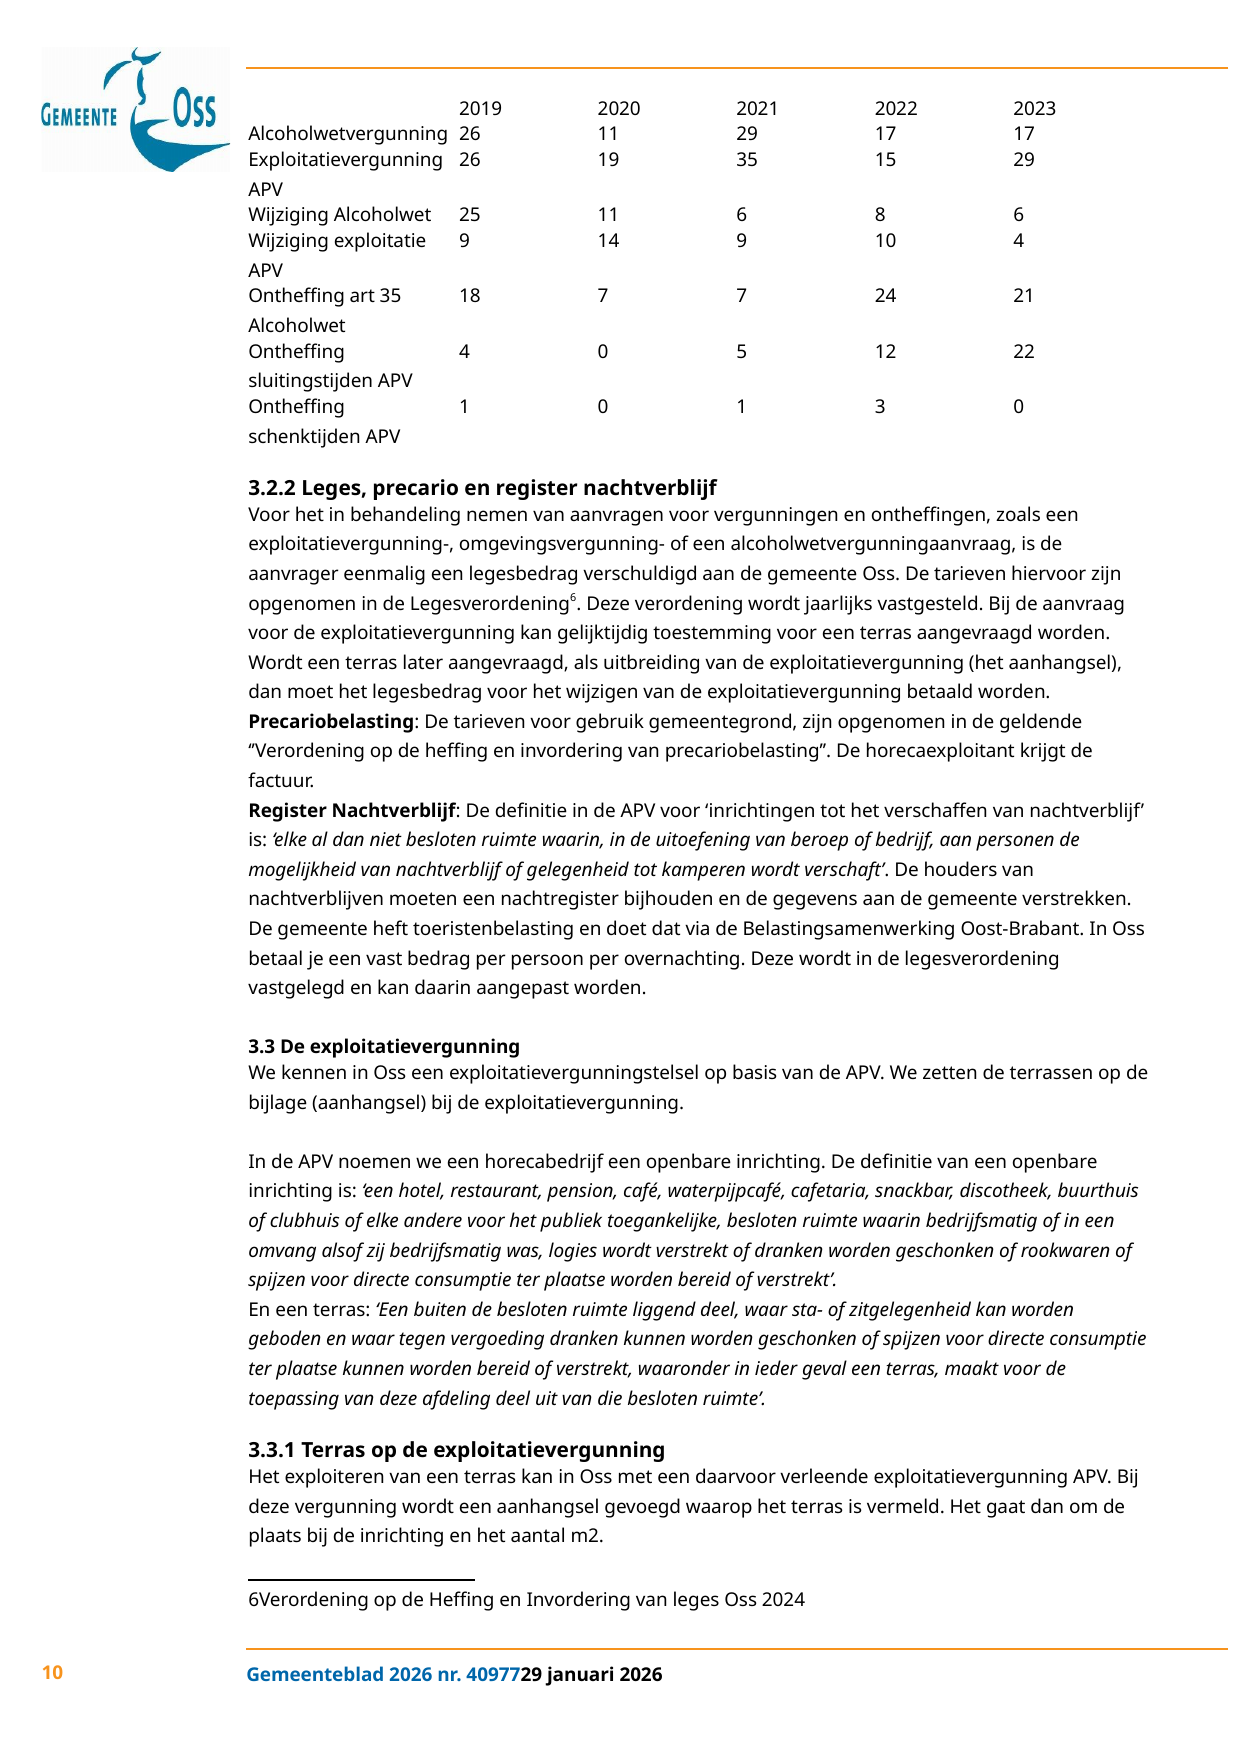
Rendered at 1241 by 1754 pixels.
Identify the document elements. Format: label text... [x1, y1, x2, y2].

table_cell 2020 [598, 95, 736, 121]
text We kennen in Oss een exploitatievergunningstelsel op basis van de APV. We zetten de terrassen op de bijlage (aanhangsel) bij de exploitatievergunning. [248, 1059, 1152, 1114]
table_cell 22 [1013, 338, 1152, 393]
table_cell Exploitatievergunning APV [248, 146, 459, 202]
table_cell 1 [459, 393, 597, 448]
text Precariobelasting: De tarieven voor gebruik gemeentegrond, zijn opgenomen in de geldende ‘’Verordening op de heffing en invordering van precariobelasting’’. De horecaexploitant krijgt de factuur. [248, 708, 1152, 793]
table_cell 10 [875, 227, 1013, 283]
table_cell 2023 [1013, 95, 1152, 121]
table_cell 2019 [459, 95, 597, 121]
table_cell 12 [875, 338, 1013, 393]
table_cell 25 [459, 202, 597, 227]
table_cell 17 [875, 121, 1013, 146]
table_cell Wijziging Alcoholwet [248, 202, 459, 227]
table_cell 6 [736, 202, 874, 227]
table_cell 11 [598, 121, 736, 146]
table_cell 0 [598, 393, 736, 448]
table_cell 2021 [736, 95, 874, 121]
table_cell 0 [1013, 393, 1152, 448]
text 3.2.2 Leges, precario en register nachtverblijf [248, 473, 1152, 501]
table_cell 29 [736, 121, 874, 146]
table_cell 3 [875, 393, 1013, 448]
table_cell Ontheffing sluitingstijden APV [248, 338, 459, 393]
text In de APV noemen we een horecabedrijf een openbare inrichting. De definitie van een openbare inrichting is: ‘een hotel, restaurant, pension, café, waterpijpcafé, cafetaria, snackbar, discotheek, buurthuis of clubhuis of elke andere voor het publiek toegankelijke, besloten ruimte waarin bedrijfsmatig of in een omvang alsof zij bedrijfsmatig was, logies wordt verstrekt of dranken worden geschonken of rookwaren of spijzen voor directe consumptie ter plaatse worden bereid of verstrekt’. [248, 1148, 1152, 1292]
table_cell Alcoholwetvergunning [248, 121, 459, 146]
text Voor het in behandeling nemen van aanvragen voor vergunningen en ontheffingen, zoals een exploitatievergunning-, omgevingsvergunning- of een alcoholwetvergunningaanvraag, is de aanvrager eenmalig een legesbedrag verschuldigd aan de gemeente Oss. De tarieven hiervoor zijn opgenomen in de Legesverordening. Deze verordening wordt jaarlijks vastgesteld. Bij de aanvraag voor de exploitatievergunning kan gelijktijdig toestemming voor een terras aangevraagd worden. Wordt een terras later aangevraagd, als uitbreiding van de exploitatievergunning (het aanhangsel), dan moet het legesbedrag voor het wijzigen van de exploitatievergunning betaald worden. [248, 501, 1152, 704]
table_cell 4 [1013, 227, 1152, 283]
table_cell 11 [598, 202, 736, 227]
table_cell 6 [1013, 202, 1152, 227]
table_cell 24 [875, 283, 1013, 338]
table_cell 0 [598, 338, 736, 393]
table_cell 4 [459, 338, 597, 393]
table_cell 18 [459, 283, 597, 338]
table_cell 21 [1013, 283, 1152, 338]
text Verordening op de Heffing en Invordering van leges Oss 2024 [248, 1586, 1152, 1612]
table_cell 5 [736, 338, 874, 393]
text En een terras: ‘Een buiten de besloten ruimte liggend deel, waar sta- of zitgelegenheid kan worden geboden en waar tegen vergoeding dranken kunnen worden geschonken of spijzen voor directe consumptie ter plaatse kunnen worden bereid of verstrekt, waaronder in ieder geval een terras, maakt voor de toepassing van deze afdeling deel uit van die besloten ruimte’. [248, 1296, 1152, 1410]
table_cell 7 [736, 283, 874, 338]
table_cell [248, 95, 459, 121]
table_cell 2022 [875, 95, 1013, 121]
table_cell 8 [875, 202, 1013, 227]
table_cell 26 [459, 121, 597, 146]
table_cell 29 [1013, 146, 1152, 202]
table_cell Ontheffing art 35 Alcoholwet [248, 283, 459, 338]
table_cell 9 [736, 227, 874, 283]
table_cell 26 [459, 146, 597, 202]
table_cell 1 [736, 393, 874, 448]
table_cell 19 [598, 146, 736, 202]
table_cell 14 [598, 227, 736, 283]
text 3.3 De exploitatievergunning [248, 1033, 1152, 1059]
table_cell 7 [598, 283, 736, 338]
table_cell Wijziging exploitatie APV [248, 227, 459, 283]
table_cell 17 [1013, 121, 1152, 146]
table_cell 9 [459, 227, 597, 283]
text 3.3.1 Terras op de exploitatievergunning [248, 1435, 1152, 1463]
picture [41, 47, 231, 172]
table_cell 35 [736, 146, 874, 202]
table_cell 15 [875, 146, 1013, 202]
table_cell Ontheffing schenktijden APV [248, 393, 459, 448]
text Het exploiteren van een terras kan in Oss met een daarvoor verleende exploitatievergunning APV. Bij deze vergunning wordt een aanhangsel gevoegd waarop het terras is vermeld. Het gaat dan om de plaats bij de inrichting en het aantal m2. [248, 1463, 1152, 1548]
text Register Nachtverblijf: De definitie in de APV voor ‘inrichtingen tot het verschaffen van nachtverblijf’ is: ‘elke al dan niet besloten ruimte waarin, in de uitoefening van beroep of bedrijf, aan personen de mogelijkheid van nachtverblijf of gelegenheid tot kamperen wordt verschaft’. De houders van nachtverblijven moeten een nachtregister bijhouden en de gegevens aan de gemeente verstrekken. De gemeente heft toeristenbelasting en doet dat via de Belastingsamenwerking Oost-Brabant. In Oss betaal je een vast bedrag per persoon per overnachting. Deze wordt in de legesverordening vastgelegd en kan daarin aangepast worden. [248, 797, 1152, 1000]
